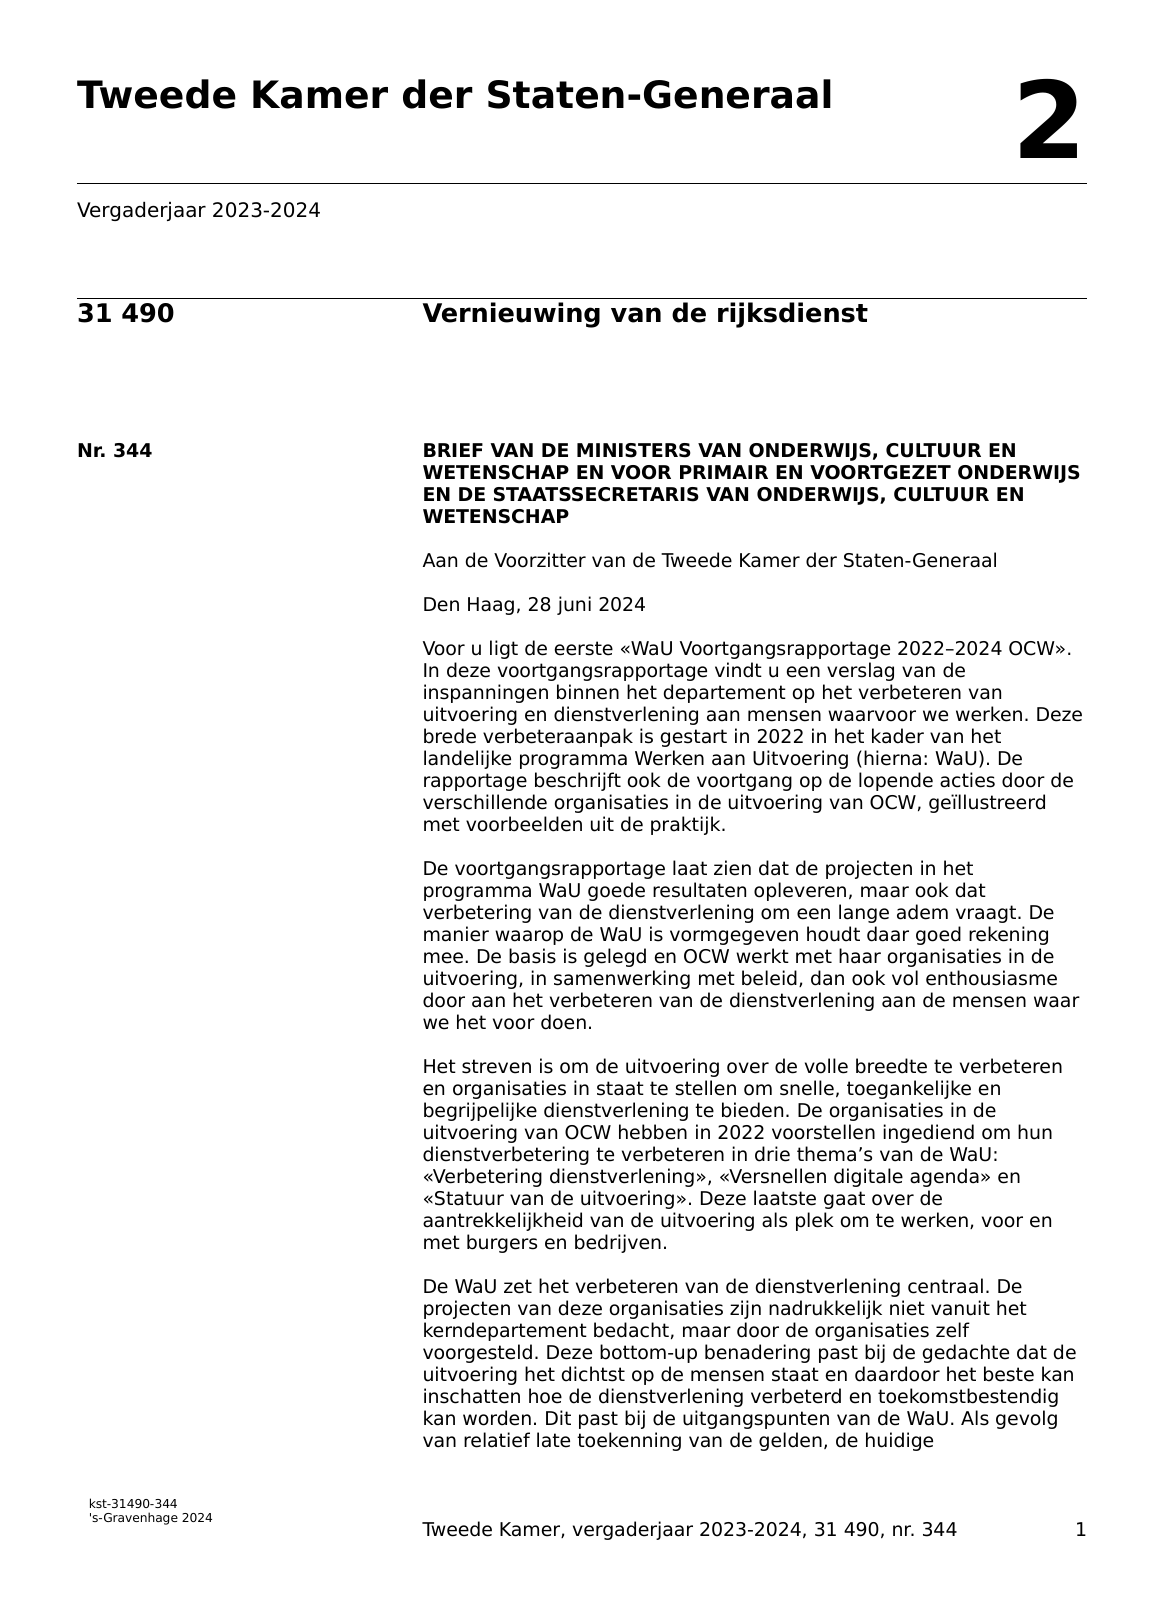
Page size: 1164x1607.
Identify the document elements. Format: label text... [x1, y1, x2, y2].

text kst-31490-344 [88, 1497, 323, 1511]
text De voortgangsrapportage laat zien dat de projecten in het programma WaU goede resultaten opleveren, maar ook dat verbetering van de dienstverlening om een lange adem vraagt. De manier waarop de WaU is vormgegeven houdt daar goed rekening mee. De basis is gelegd en OCW werkt met haar organisaties in de uitvoering, in samenwerking met beleid, dan ook vol enthousiasme door aan het verbeteren van de dienstverlening aan de mensen waar we het voor doen. [422, 858, 1087, 1034]
text 's-Gravenhage 2024 [88, 1511, 323, 1525]
text Het streven is om de uitvoering over de volle breedte te verbeteren en organisaties in staat te stellen om snelle, toegankelijke en begrijpelijke dienstverlening te bieden. De organisaties in de uitvoering van OCW hebben in 2022 voorstellen ingediend om hun dienstverbetering te verbeteren in drie thema’s van de WaU: «Verbetering dienstverlening», «Versnellen digitale agenda» en «Statuur van de uitvoering». Deze laatste gaat over de aantrekkelijkheid van de uitvoering als plek om te werken, voor en met burgers en bedrijven. [422, 1056, 1087, 1254]
text Voor u ligt de eerste «WaU Voortgangsrapportage 2022–2024 OCW». In deze voortgangsrapportage vindt u een verslag van de inspanningen binnen het departement op het verbeteren van uitvoering en dienstverlening aan mensen waarvoor we werken. Deze brede verbeteraanpak is gestart in 2022 in het kader van het landelijke programma Werken aan Uitvoering (hierna: WaU). De rapportage beschrijft ook de voortgang op de lopende acties door de verschillende organisaties in de uitvoering van OCW, geïllustreerd met voorbeelden uit de praktijk. [422, 638, 1087, 836]
table_header 2 [886, 59, 1087, 183]
table_cell Vergaderjaar 2023-2024 [77, 184, 1087, 298]
text Aan de Voorzitter van de Tweede Kamer der Staten-Generaal [422, 550, 1087, 572]
subtitle 31 490 Vernieuwing van de rijksdienst [77, 299, 1087, 329]
subtitle Nr. 344 BRIEF VAN DE MINISTERS VAN ONDERWIJS, CULTUUR EN WETENSCHAP EN VOOR PRIMAIR EN VOORTGEZET ONDERWIJS EN DE STAATSSECRETARIS VAN ONDERWIJS, CULTUUR EN WETENSCHAP [77, 440, 1087, 528]
text Den Haag, 28 juni 2024 [422, 594, 1087, 616]
table_header Tweede Kamer der Staten-Generaal [77, 59, 886, 183]
text De WaU zet het verbeteren van de dienstverlening centraal. De projecten van deze organisaties zijn nadrukkelijk niet vanuit het kerndepartement bedacht, maar door de organisaties zelf voorgesteld. Deze bottom-up benadering past bij de gedachte dat de uitvoering het dichtst op de mensen staat en daardoor het beste kan inschatten hoe de dienstverlening verbeterd en toekomstbestendig kan worden. Dit past bij de uitgangspunten van de WaU. Als gevolg van relatief late toekenning van de gelden, de huidige [422, 1276, 1087, 1452]
